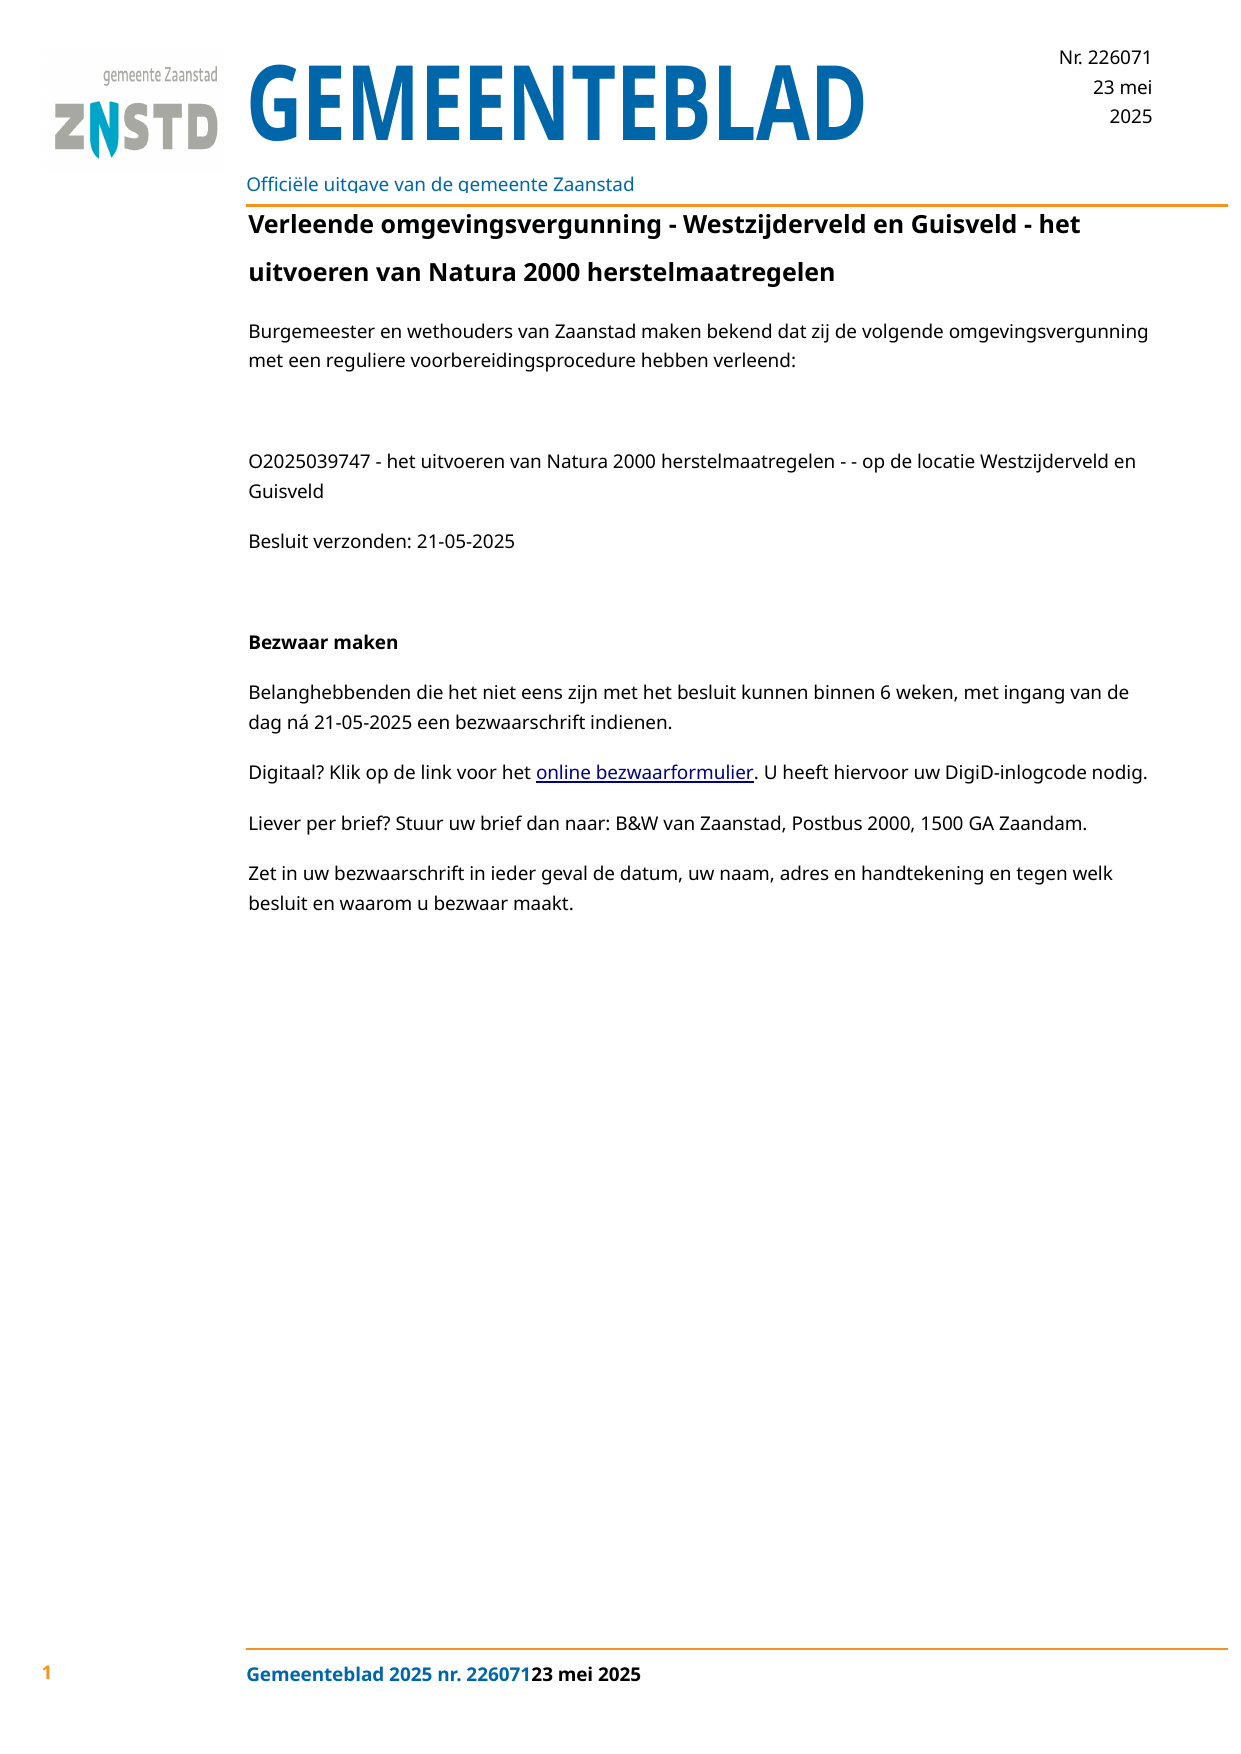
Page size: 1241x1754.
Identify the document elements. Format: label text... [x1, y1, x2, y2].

picture [41, 47, 231, 172]
text Burgemeester en wethouders van Zaanstad maken bekend dat zij de volgende omgevingsvergunning met een reguliere voorbereidingsprocedure hebben verleend: [248, 318, 1152, 373]
text Besluit verzonden: 21-05-2025 [248, 528, 1152, 554]
text Bezwaar maken [248, 629, 1152, 655]
text O2025039747 - het uitvoeren van Natura 2000 herstelmaatregelen - - op de locatie Westzijderveld en Guisveld [248, 448, 1152, 504]
text Liever per brief? Stuur uw brief dan naar: B&W van Zaanstad, Postbus 2000, 1500 GA Zaandam. [248, 810, 1152, 836]
text Digitaal? Klik op de link voor het online bezwaarformulier. U heeft hiervoor uw DigiD-inlogcode nodig. [248, 759, 1152, 785]
text Zet in uw bezwaarschrift in ieder geval de datum, uw naam, adres en handtekening en tegen welk besluit en waarom u bezwaar maakt. [248, 860, 1152, 916]
text Verleende omgevingsvergunning - Westzijderveld en Guisveld - het uitvoeren van Natura 2000 herstelmaatregelen [248, 207, 1152, 288]
text Belanghebbenden die het niet eens zijn met het besluit kunnen binnen 6 weken, met ingang van de dag ná 21-05-2025 een bezwaarschrift indienen. [248, 679, 1152, 735]
